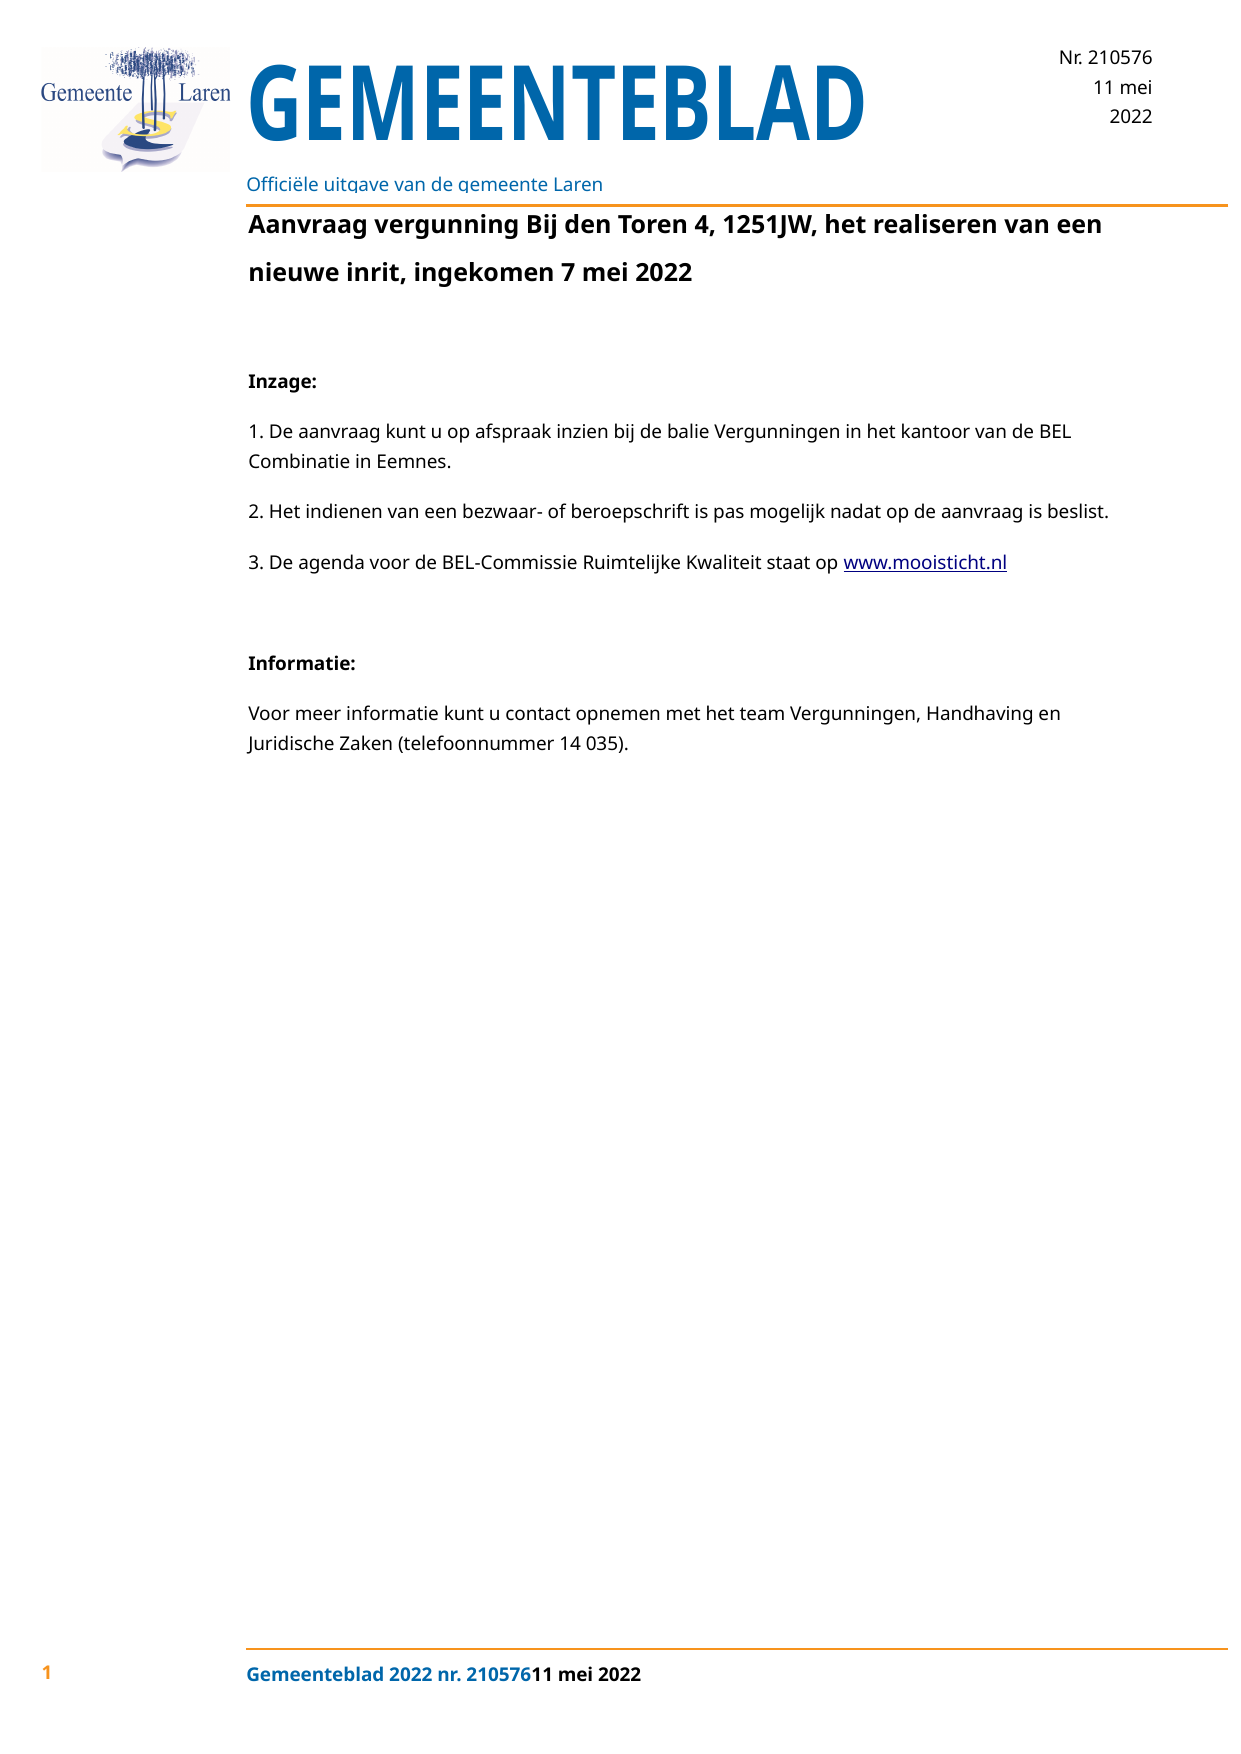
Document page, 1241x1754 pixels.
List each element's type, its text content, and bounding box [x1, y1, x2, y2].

text Voor meer informatie kunt u contact opnemen met het team Vergunningen, Handhaving en Juridische Zaken (telefoonnummer 14 035). [248, 700, 1152, 756]
text Inzage: [248, 368, 1152, 394]
picture [41, 47, 231, 172]
text Informatie: [248, 650, 1152, 676]
text 1. De aanvraag kunt u op afspraak inzien bij de balie Vergunningen in het kantoor van de BEL Combinatie in Eemnes. [248, 419, 1152, 474]
text 3. De agenda voor de BEL-Commissie Ruimtelijke Kwaliteit staat op www.mooisticht.nl [248, 549, 1152, 575]
text 2. Het indienen van een bezwaar- of beroepschrift is pas mogelijk nadat op de aanvraag is beslist. [248, 499, 1152, 524]
text Aanvraag vergunning Bij den Toren 4, 1251JW, het realiseren van een nieuwe inrit, ingekomen 7 mei 2022 [248, 207, 1152, 288]
